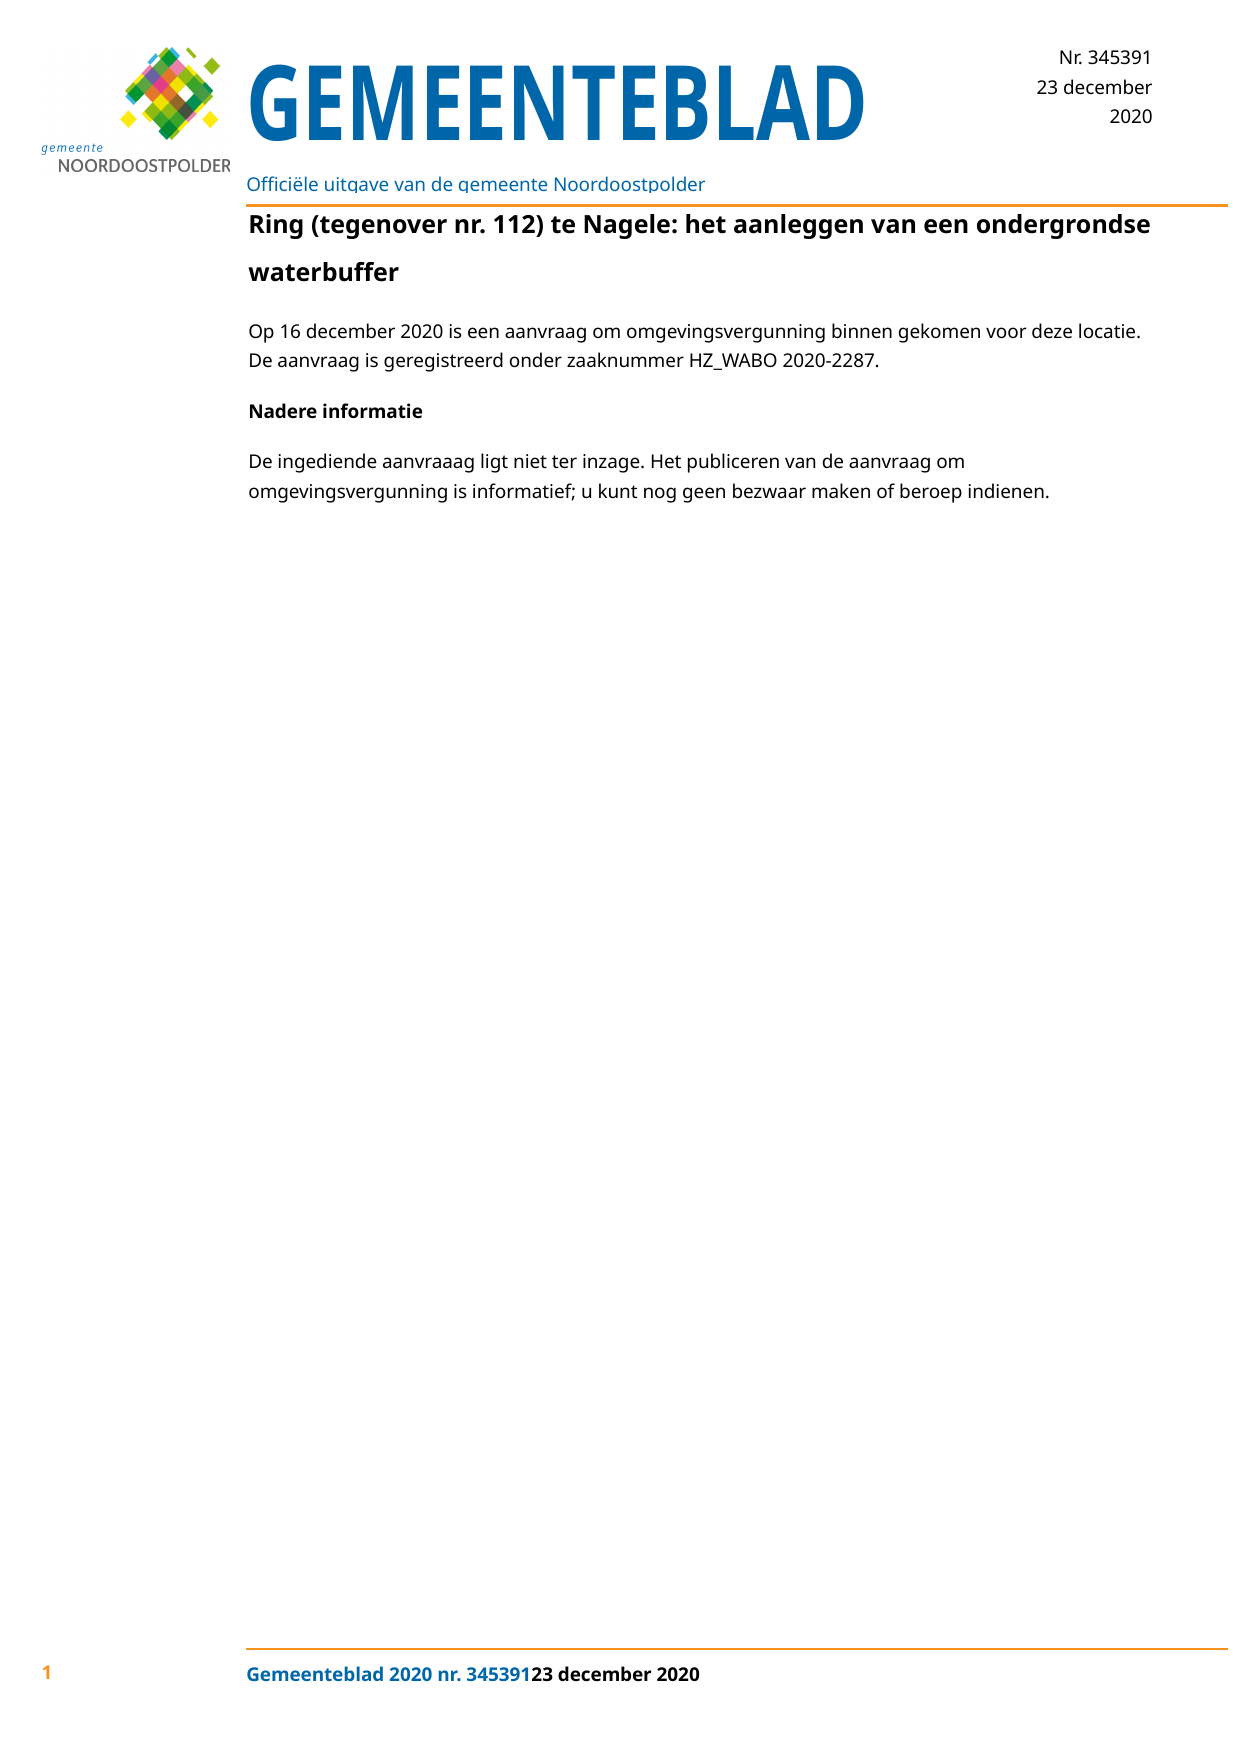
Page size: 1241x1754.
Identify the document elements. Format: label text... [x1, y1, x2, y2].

text De ingediende aanvraaag ligt niet ter inzage. Het publiceren van de aanvraag om omgevingsvergunning is informatief; u kunt nog geen bezwaar maken of beroep indienen. [248, 448, 1152, 504]
text Op 16 december 2020 is een aanvraag om omgevingsvergunning binnen gekomen voor deze locatie. De aanvraag is geregistreerd onder zaaknummer HZ_WABO 2020-2287. [248, 318, 1152, 373]
text Ring (tegenover nr. 112) te Nagele: het aanleggen van een ondergrondse waterbuffer [248, 207, 1152, 288]
picture [41, 47, 231, 172]
text Nadere informatie [248, 398, 1152, 424]
